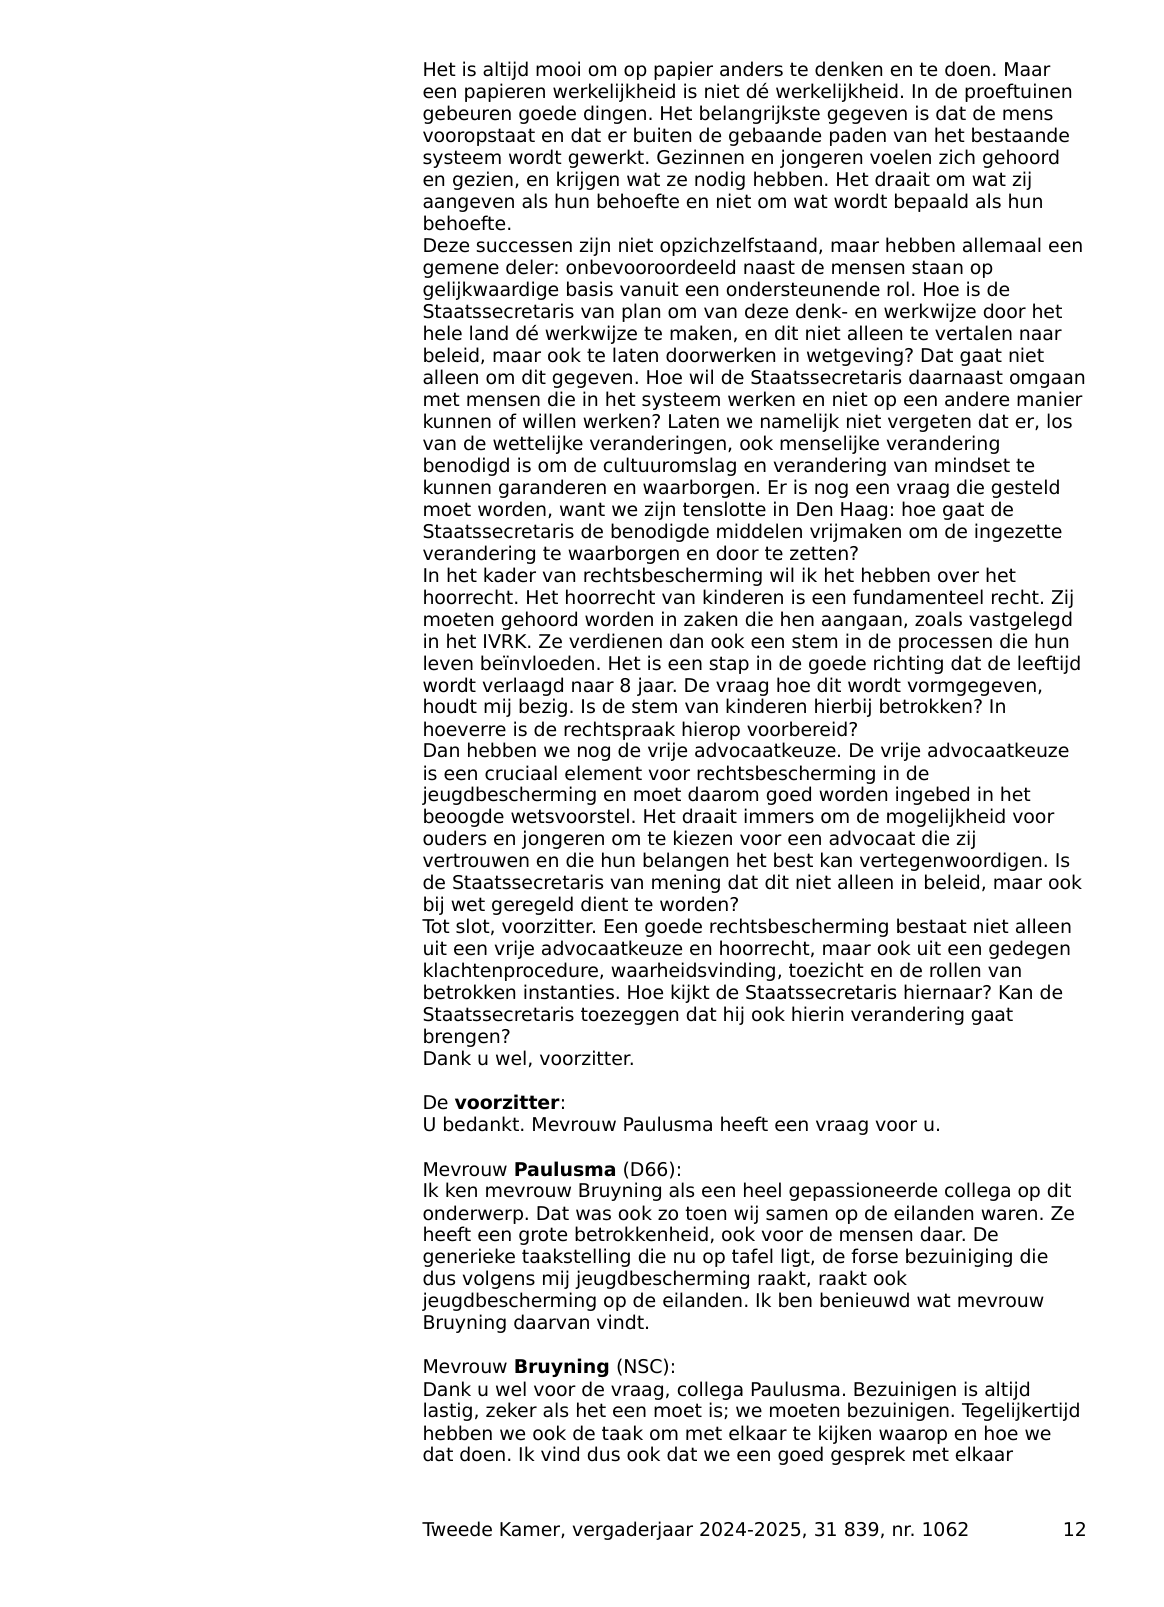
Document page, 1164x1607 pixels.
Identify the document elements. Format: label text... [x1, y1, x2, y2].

text In het kader van rechtsbescherming wil ik het hebben over het hoorrecht. Het hoorrecht van kinderen is een fundamenteel recht. Zij moeten gehoord worden in zaken die hen aangaan, zoals vastgelegd in het IVRK. Ze verdienen dan ook een stem in de processen die hun leven beïnvloeden. Het is een stap in de goede richting dat de leeftijd wordt verlaagd naar 8 jaar. De vraag hoe dit wordt vormgegeven, houdt mij bezig. Is de stem van kinderen hierbij betrokken? In hoeverre is de rechtspraak hierop voorbereid? [422, 564, 1087, 740]
text Tot slot, voorzitter. Een goede rechtsbescherming bestaat niet alleen uit een vrije advocaatkeuze en hoorrecht, maar ook uit een gedegen klachtenprocedure, waarheidsvinding, toezicht en de rollen van betrokken instanties. Hoe kijkt de Staatssecretaris hiernaar? Kan de Staatssecretaris toezeggen dat hij ook hierin verandering gaat brengen? [422, 916, 1087, 1048]
text U bedankt. Mevrouw Paulusma heeft een vraag voor u. [422, 1114, 1087, 1136]
text Mevrouw Paulusma (D66): [422, 1158, 1087, 1180]
text De voorzitter: [422, 1092, 1087, 1114]
text Dank u wel voor de vraag, collega Paulusma. Bezuinigen is altijd lastig, zeker als het een moet is; we moeten bezuinigen. Tegelijkertijd hebben we ook de taak om met elkaar te kijken waarop en hoe we dat doen. Ik vind dus ook dat we een goed gesprek met elkaar [422, 1378, 1087, 1466]
text Het is altijd mooi om op papier anders te denken en te doen. Maar een papieren werkelijkheid is niet dé werkelijkheid. In de proeftuinen gebeuren goede dingen. Het belangrijkste gegeven is dat de mens vooropstaat en dat er buiten de gebaande paden van het bestaande systeem wordt gewerkt. Gezinnen en jongeren voelen zich gehoord en gezien, en krijgen wat ze nodig hebben. Het draait om wat zij aangeven als hun behoefte en niet om wat wordt bepaald als hun behoefte. [422, 59, 1087, 235]
text Dan hebben we nog de vrije advocaatkeuze. De vrije advocaatkeuze is een cruciaal element voor rechtsbescherming in de jeugdbescherming en moet daarom goed worden ingebed in het beoogde wetsvoorstel. Het draait immers om de mogelijkheid voor ouders en jongeren om te kiezen voor een advocaat die zij vertrouwen en die hun belangen het best kan vertegenwoordigen. Is de Staatssecretaris van mening dat dit niet alleen in beleid, maar ook bij wet geregeld dient te worden? [422, 740, 1087, 916]
text Mevrouw Bruyning (NSC): [422, 1356, 1087, 1378]
text Ik ken mevrouw Bruyning als een heel gepassioneerde collega op dit onderwerp. Dat was ook zo toen wij samen op de eilanden waren. Ze heeft een grote betrokkenheid, ook voor de mensen daar. De generieke taakstelling die nu op tafel ligt, de forse bezuiniging die dus volgens mij jeugdbescherming raakt, raakt ook jeugdbescherming op de eilanden. Ik ben benieuwd wat mevrouw Bruyning daarvan vindt. [422, 1180, 1087, 1334]
text Deze successen zijn niet opzichzelfstaand, maar hebben allemaal een gemene deler: onbevooroordeeld naast de mensen staan op gelijkwaardige basis vanuit een ondersteunende rol. Hoe is de Staatssecretaris van plan om van deze denk- en werkwijze door het hele land dé werkwijze te maken, en dit niet alleen te vertalen naar beleid, maar ook te laten doorwerken in wetgeving? Dat gaat niet alleen om dit gegeven. Hoe wil de Staatssecretaris daarnaast omgaan met mensen die in het systeem werken en niet op een andere manier kunnen of willen werken? Laten we namelijk niet vergeten dat er, los van de wettelijke veranderingen, ook menselijke verandering benodigd is om de cultuuromslag en verandering van mindset te kunnen garanderen en waarborgen. Er is nog een vraag die gesteld moet worden, want we zijn tenslotte in Den Haag: hoe gaat de Staatssecretaris de benodigde middelen vrijmaken om de ingezette verandering te waarborgen en door te zetten? [422, 235, 1087, 564]
text Dank u wel, voorzitter. [422, 1048, 1087, 1070]
